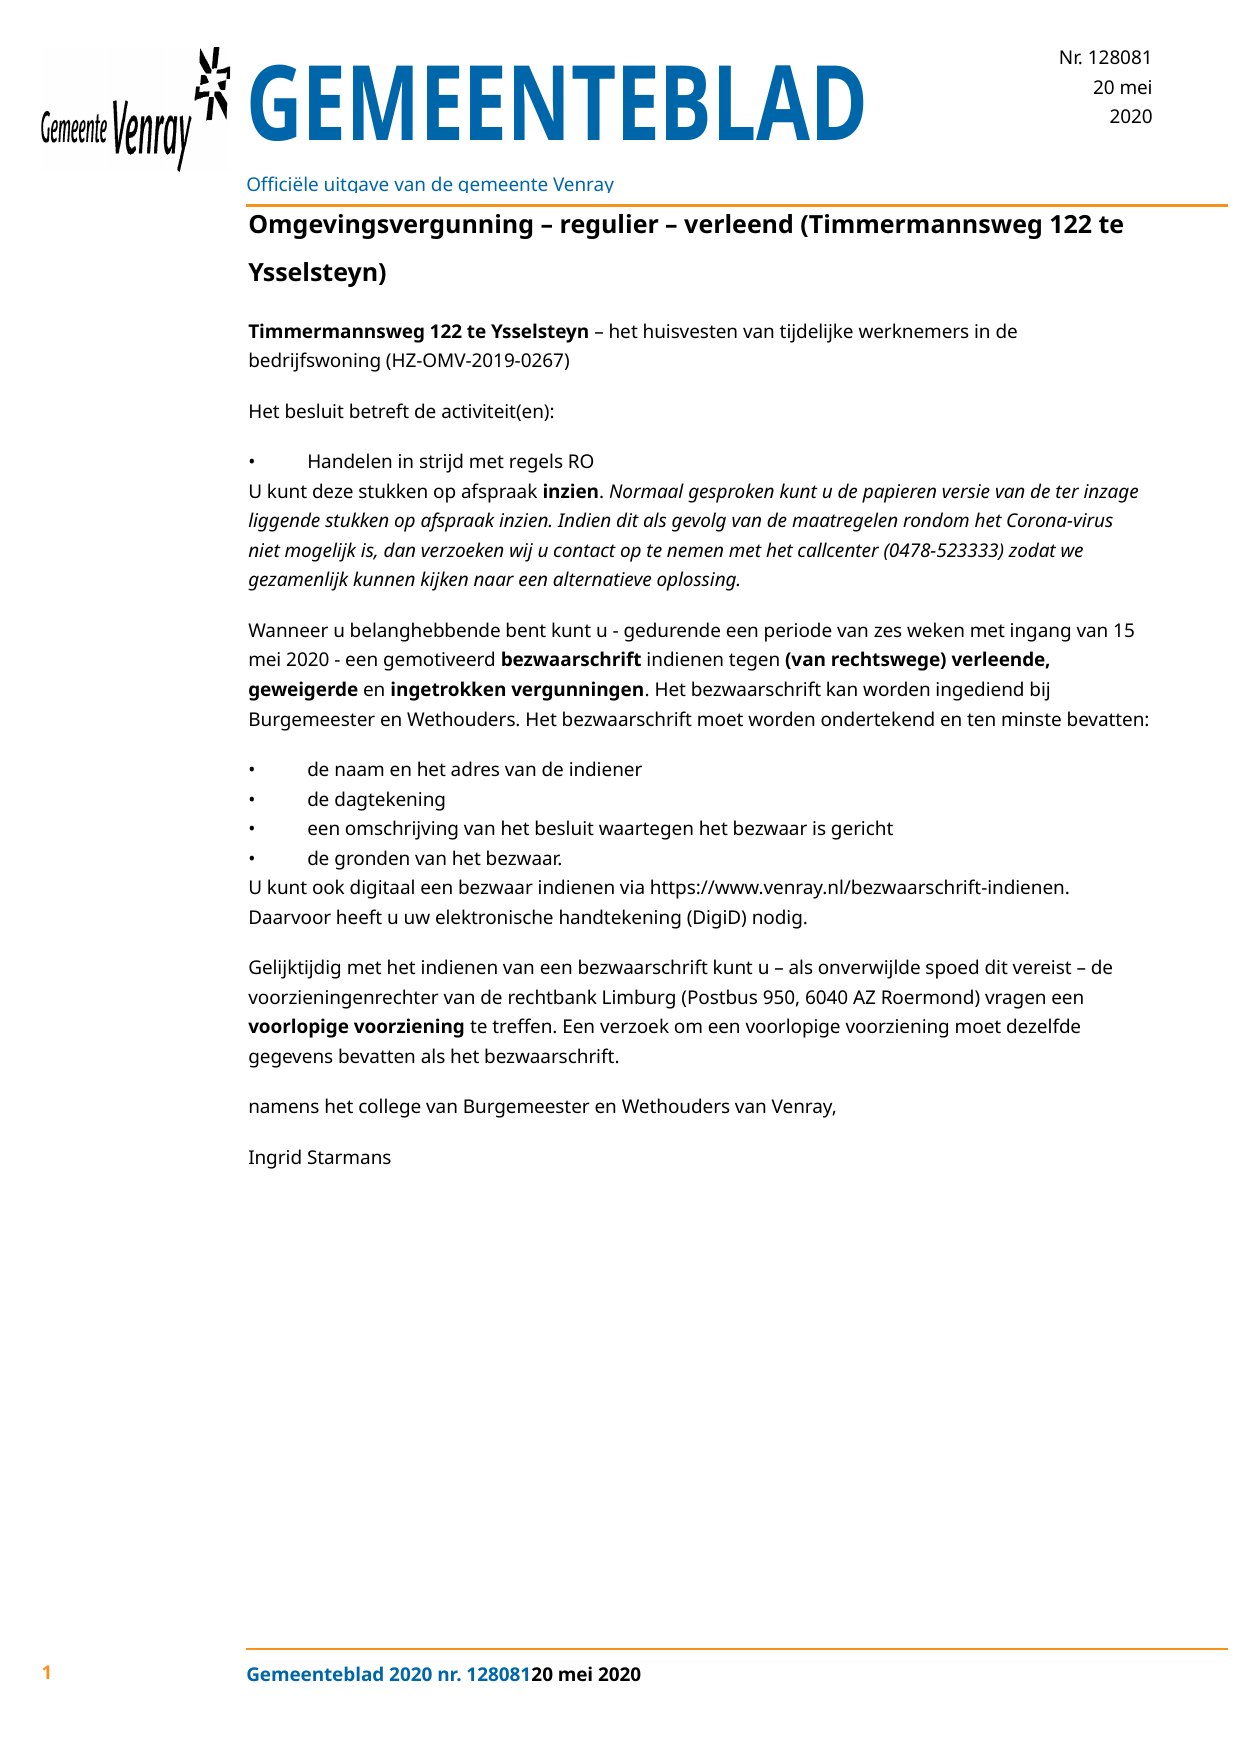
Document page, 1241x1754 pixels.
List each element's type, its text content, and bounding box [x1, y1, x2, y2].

text Het besluit betreft de activiteit(en): [248, 398, 1152, 424]
text U kunt ook digitaal een bezwaar indienen via https://www.venray.nl/bezwaarschrift-indienen. Daarvoor heeft u uw elektronische handtekening (DigiD) nodig. [248, 874, 1152, 930]
picture [41, 47, 231, 172]
list Handelen in strijd met regels RO [248, 448, 1152, 474]
text Ingrid Starmans [248, 1144, 1152, 1170]
list de naam en het adres van de indiener [248, 756, 1152, 782]
text Omgevingsvergunning – regulier – verleend (Timmermannsweg 122 te Ysselsteyn) [248, 207, 1152, 288]
list een omschrijving van het besluit waartegen het bezwaar is gericht [248, 815, 1152, 841]
text Gelijktijdig met het indienen van een bezwaarschrift kunt u – als onverwijlde spoed dit vereist – de voorzieningenrechter van de rechtbank Limburg (Postbus 950, 6040 AZ Roermond) vragen een voorlopige voorziening te treffen. Een verzoek om een voorlopige voorziening moet dezelfde gegevens bevatten als het bezwaarschrift. [248, 954, 1152, 1069]
text Timmermannsweg 122 te Ysselsteyn – het huisvesten van tijdelijke werknemers in de bedrijfswoning (HZ-OMV-2019-0267) [248, 318, 1152, 373]
text Wanneer u belanghebbende bent kunt u - gedurende een periode van zes weken met ingang van 15 mei 2020 - een gemotiveerd bezwaarschrift indienen tegen (van rechtswege) verleende, geweigerde en ingetrokken vergunningen. Het bezwaarschrift kan worden ingediend bij Burgemeester en Wethouders. Het bezwaarschrift moet worden ondertekend en ten minste bevatten: [248, 617, 1152, 732]
text U kunt deze stukken op afspraak inzien. Normaal gesproken kunt u de papieren versie van de ter inzage liggende stukken op afspraak inzien. Indien dit als gevolg van de maatregelen rondom het Corona-virus niet mogelijk is, dan verzoeken wij u contact op te nemen met het callcenter (0478-523333) zodat we gezamenlijk kunnen kijken naar een alternatieve oplossing. [248, 478, 1152, 592]
list de dagtekening [248, 786, 1152, 812]
list de gronden van het bezwaar. [248, 845, 1152, 871]
text namens het college van Burgemeester en Wethouders van Venray, [248, 1094, 1152, 1119]
